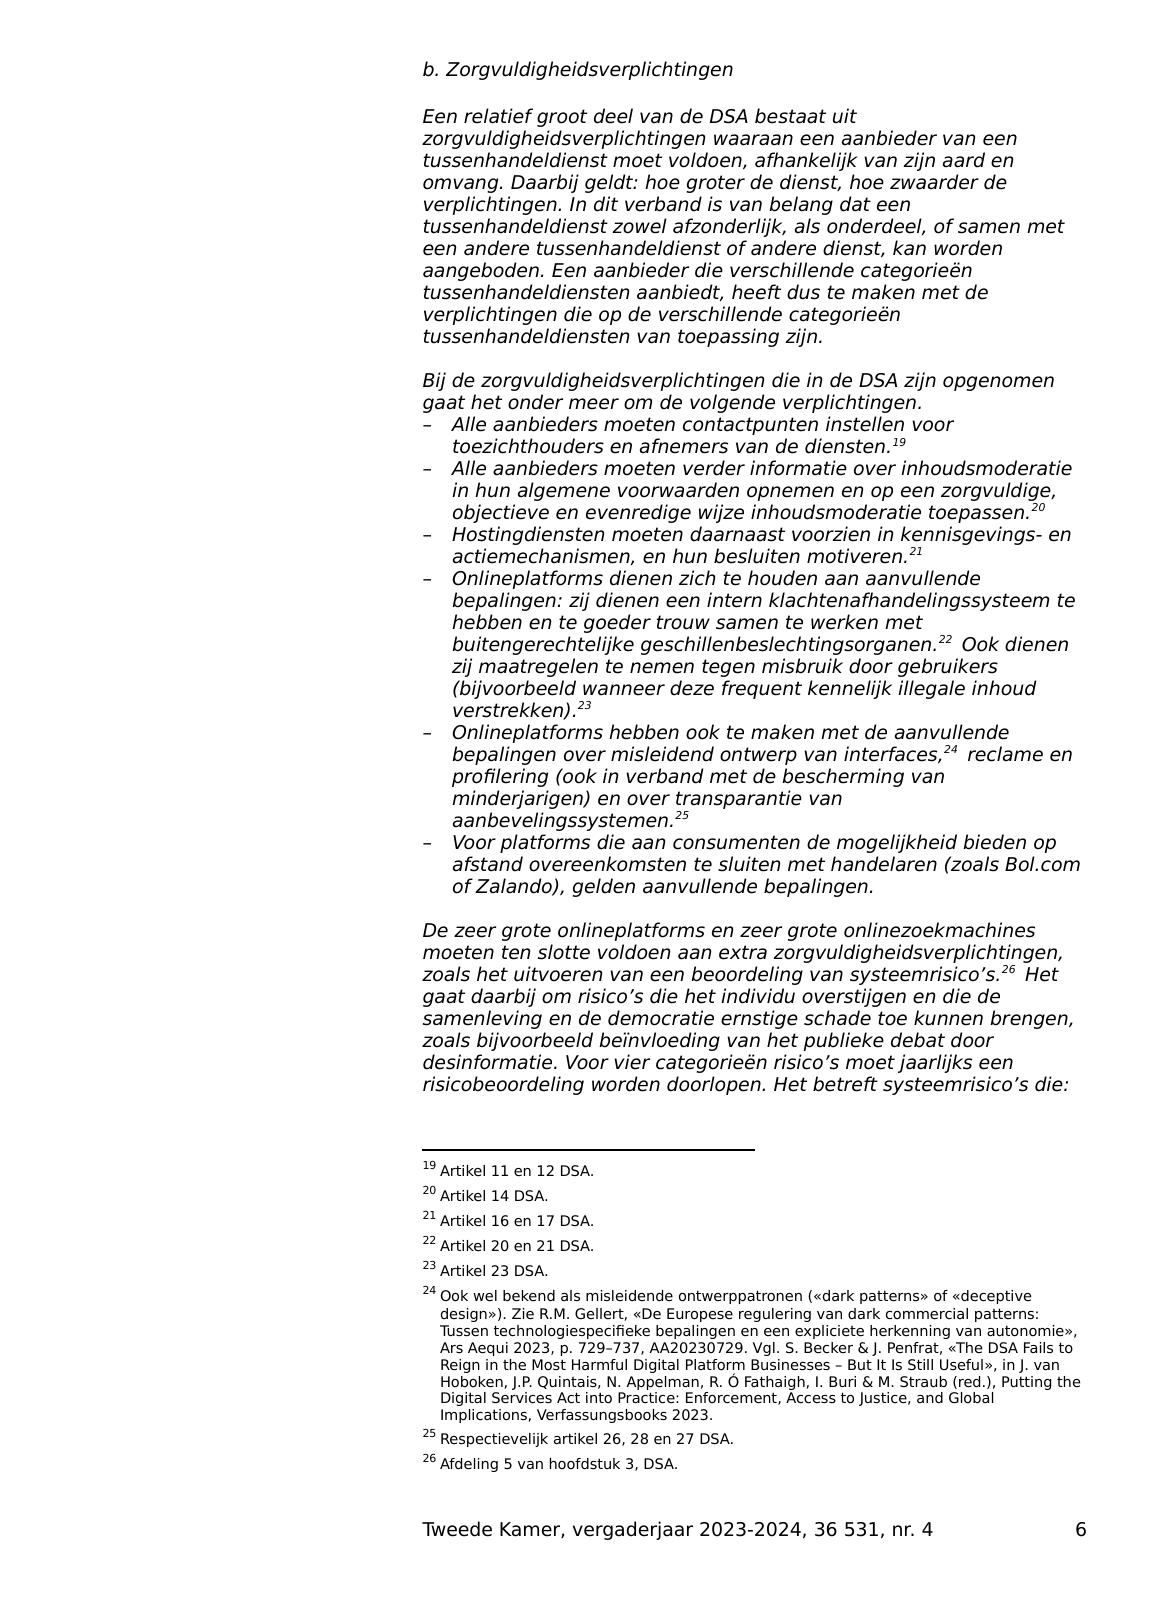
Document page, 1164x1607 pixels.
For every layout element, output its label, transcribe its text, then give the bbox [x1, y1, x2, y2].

text De zeer grote onlineplatforms en zeer grote onlinezoekmachines moeten ten slotte voldoen aan extra zorgvuldigheidsverplichtingen, zoals het uitvoeren van een beoordeling van systeemrisico’s. Het gaat daarbij om risico’s die het individu overstijgen en die de samenleving en de democratie ernstige schade toe kunnen brengen, zoals bijvoorbeeld beïnvloeding van het publieke debat door desinformatie. Voor vier categorieën risico’s moet jaarlijks een risicobeoordeling worden doorlopen. Het betreft systeemrisico’s die: [422, 920, 1087, 1096]
text – Alle aanbieders moeten contactpunten instellen voor toezichthouders en afnemers van de diensten. [422, 414, 1087, 458]
text Afdeling 5 van hoofdstuk 3, DSA. [422, 1452, 1087, 1474]
text Artikel 16 en 17 DSA. [422, 1209, 1087, 1231]
text Bij de zorgvuldigheidsverplichtingen die in de DSA zijn opgenomen gaat het onder meer om de volgende verplichtingen. [422, 370, 1087, 414]
text Een relatief groot deel van de DSA bestaat uit zorgvuldigheidsverplichtingen waaraan een aanbieder van een tussenhandeldienst moet voldoen, afhankelijk van zijn aard en omvang. Daarbij geldt: hoe groter de dienst, hoe zwaarder de verplichtingen. In dit verband is van belang dat een tussenhandeldienst zowel afzonderlijk, als onderdeel, of samen met een andere tussenhandeldienst of andere dienst, kan worden aangeboden. Een aanbieder die verschillende categorieën tussenhandeldiensten aanbiedt, heeft dus te maken met de verplichtingen die op de verschillende categorieën tussenhandeldiensten van toepassing zijn. [422, 106, 1087, 348]
text Artikel 20 en 21 DSA. [422, 1234, 1087, 1256]
text Artikel 14 DSA. [422, 1184, 1087, 1206]
text – Hostingdiensten moeten daarnaast voorzien in kennisgevings- en actiemechanismen, en hun besluiten motiveren. [422, 524, 1087, 568]
text – Voor platforms die aan consumenten de mogelijkheid bieden op afstand overeenkomsten te sluiten met handelaren (zoals Bol.com of Zalando), gelden aanvullende bepalingen. [422, 832, 1087, 897]
text Ook wel bekend als misleidende ontwerppatronen («dark patterns» of «deceptive design»). Zie R.M. Gellert, «De Europese regulering van dark commercial patterns: Tussen technologiespecifieke bepalingen en een expliciete herkenning van autonomie», Ars Aequi 2023, p. 729–737, AA20230729. Vgl. S. Becker & J. Penfrat, «The DSA Fails to Reign in the Most Harmful Digital Platform Businesses – But It Is Still Useful», in J. van Hoboken, J.P. Quintais, N. Appelman, R. Ó Fathaigh, I. Buri & M. Straub (red.), Putting the Digital Services Act into Practice: Enforcement, Access to Justice, and Global Implications, Verfassungsbooks 2023. [422, 1284, 1087, 1424]
text Respectievelijk artikel 26, 28 en 27 DSA. [422, 1427, 1087, 1449]
text – Alle aanbieders moeten verder informatie over inhoudsmoderatie in hun algemene voorwaarden opnemen en op een zorgvuldige, objectieve en evenredige wijze inhoudsmoderatie toepassen. [422, 458, 1087, 524]
text – Onlineplatforms dienen zich te houden aan aanvullende bepalingen: zij dienen een intern klachtenafhandelingssysteem te hebben en te goeder trouw samen te werken met buitengerechtelijke geschillenbeslechtingsorganen. Ook dienen zij maatregelen te nemen tegen misbruik door gebruikers (bijvoorbeeld wanneer deze frequent kennelijk illegale inhoud verstrekken). [422, 568, 1087, 722]
text – Onlineplatforms hebben ook te maken met de aanvullende bepalingen over misleidend ontwerp van interfaces, reclame en profilering (ook in verband met de bescherming van minderjarigen) en over transparantie van aanbevelingssystemen. [422, 722, 1087, 832]
text Artikel 23 DSA. [422, 1259, 1087, 1281]
subtitle b. Zorgvuldigheidsverplichtingen [422, 59, 1087, 81]
text Artikel 11 en 12 DSA. [422, 1159, 1087, 1181]
